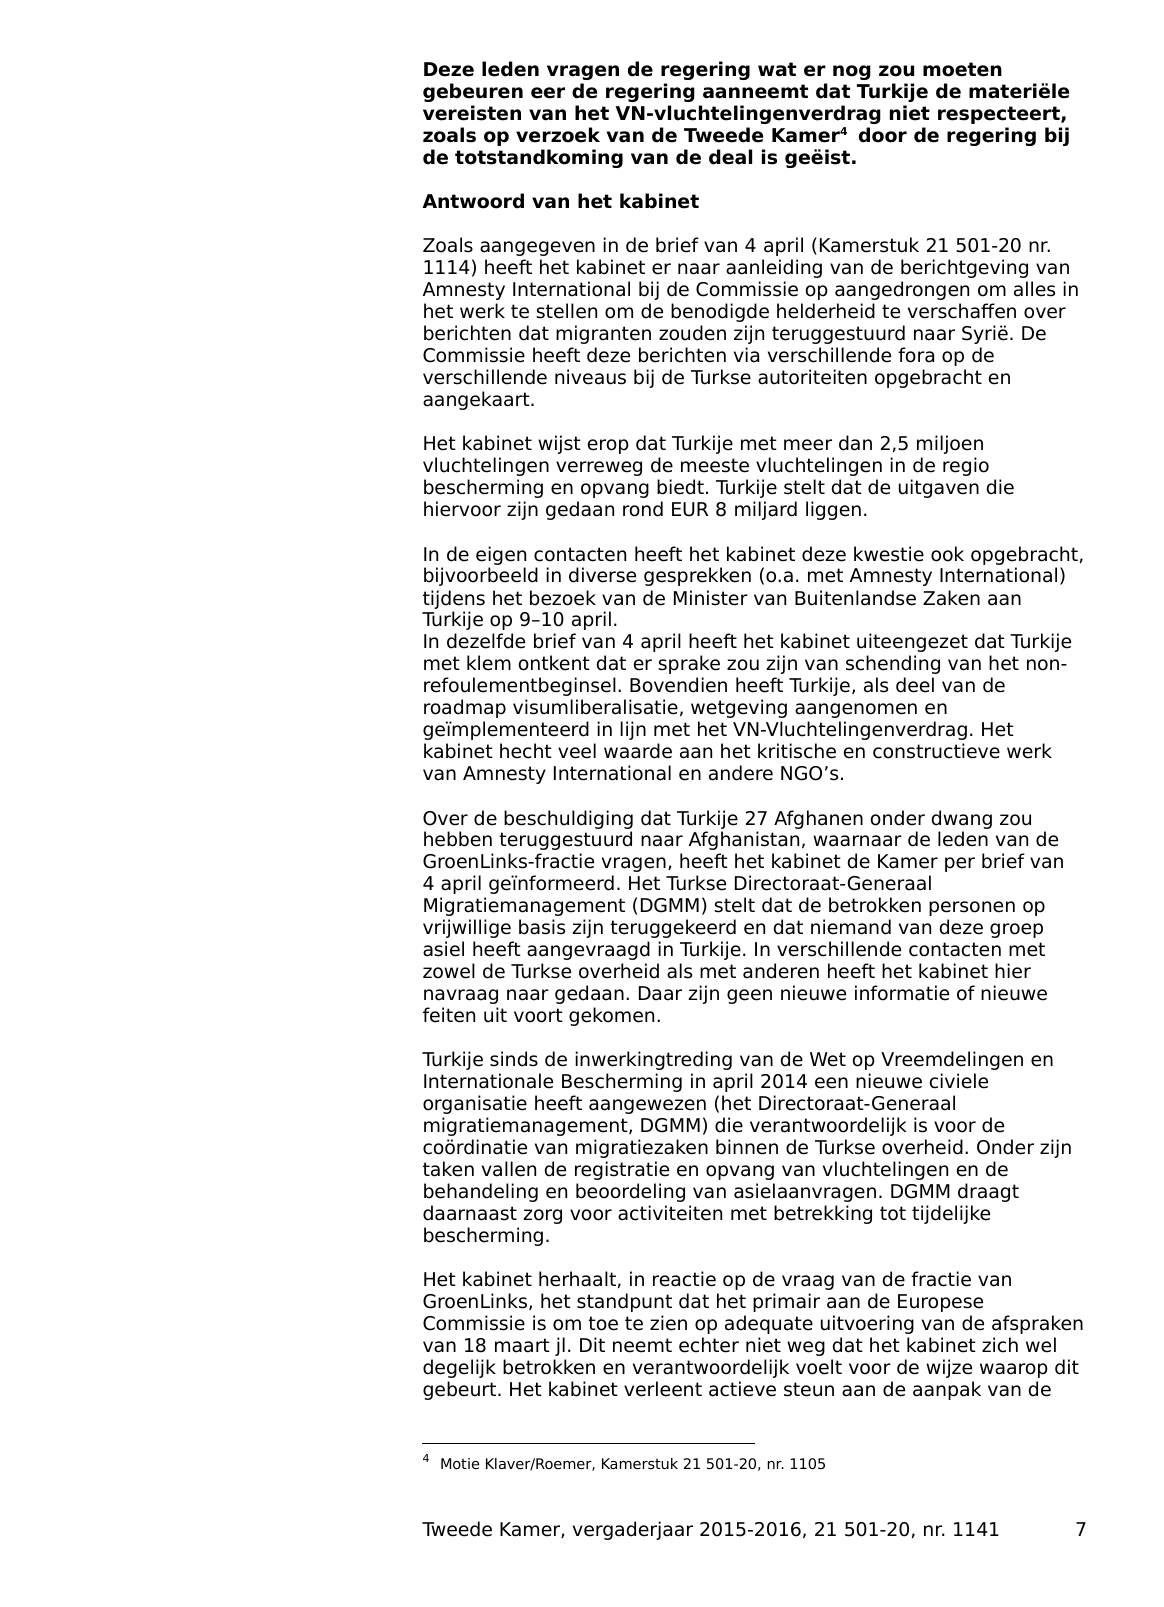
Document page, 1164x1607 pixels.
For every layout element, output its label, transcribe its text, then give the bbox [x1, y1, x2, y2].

text In dezelfde brief van 4 april heeft het kabinet uiteengezet dat Turkije met klem ontkent dat er sprake zou zijn van schending van het non-refoulementbeginsel. Bovendien heeft Turkije, als deel van de roadmap visumliberalisatie, wetgeving aangenomen en geïmplementeerd in lijn met het VN-Vluchtelingenverdrag. Het kabinet hecht veel waarde aan het kritische en constructieve werk van Amnesty International en andere NGO’s. [422, 631, 1087, 785]
text Motie Klaver/Roemer, Kamerstuk 21 501-20, nr. 1105 [422, 1452, 1087, 1474]
text Deze leden vragen de regering wat er nog zou moeten gebeuren eer de regering aanneemt dat Turkije de materiële vereisten van het VN-vluchtelingenverdrag niet respecteert, zoals op verzoek van de Tweede Kamer door de regering bij de totstandkoming van de deal is geëist. [422, 59, 1087, 169]
subtitle Antwoord van het kabinet [422, 191, 1087, 213]
text Het kabinet herhaalt, in reactie op de vraag van de fractie van GroenLinks, het standpunt dat het primair aan de Europese Commissie is om toe te zien op adequate uitvoering van de afspraken van 18 maart jl. Dit neemt echter niet weg dat het kabinet zich wel degelijk betrokken en verantwoordelijk voelt voor de wijze waarop dit gebeurt. Het kabinet verleent actieve steun aan de aanpak van de [422, 1269, 1087, 1401]
text Zoals aangegeven in de brief van 4 april (Kamerstuk 21 501-20 nr. 1114) heeft het kabinet er naar aanleiding van de berichtgeving van Amnesty International bij de Commissie op aangedrongen om alles in het werk te stellen om de benodigde helderheid te verschaffen over berichten dat migranten zouden zijn teruggestuurd naar Syrië. De Commissie heeft deze berichten via verschillende fora op de verschillende niveaus bij de Turkse autoriteiten opgebracht en aangekaart. [422, 235, 1087, 411]
text Het kabinet wijst erop dat Turkije met meer dan 2,5 miljoen vluchtelingen verreweg de meeste vluchtelingen in de regio bescherming en opvang biedt. Turkije stelt dat de uitgaven die hiervoor zijn gedaan rond EUR 8 miljard liggen. [422, 433, 1087, 521]
text Turkije sinds de inwerkingtreding van de Wet op Vreemdelingen en Internationale Bescherming in april 2014 een nieuwe civiele organisatie heeft aangewezen (het Directoraat-Generaal migratiemanagement, DGMM) die verantwoordelijk is voor de coördinatie van migratiezaken binnen de Turkse overheid. Onder zijn taken vallen de registratie en opvang van vluchtelingen en de behandeling en beoordeling van asielaanvragen. DGMM draagt daarnaast zorg voor activiteiten met betrekking tot tijdelijke bescherming. [422, 1049, 1087, 1247]
text Over de beschuldiging dat Turkije 27 Afghanen onder dwang zou hebben teruggestuurd naar Afghanistan, waarnaar de leden van de GroenLinks-fractie vragen, heeft het kabinet de Kamer per brief van 4 april geïnformeerd. Het Turkse Directoraat-Generaal Migratiemanagement (DGMM) stelt dat de betrokken personen op vrijwillige basis zijn teruggekeerd en dat niemand van deze groep asiel heeft aangevraagd in Turkije. In verschillende contacten met zowel de Turkse overheid als met anderen heeft het kabinet hier navraag naar gedaan. Daar zijn geen nieuwe informatie of nieuwe feiten uit voort gekomen. [422, 807, 1087, 1027]
text In de eigen contacten heeft het kabinet deze kwestie ook opgebracht, bijvoorbeeld in diverse gesprekken (o.a. met Amnesty International) tijdens het bezoek van de Minister van Buitenlandse Zaken aan Turkije op 9–10 april. [422, 543, 1087, 631]
